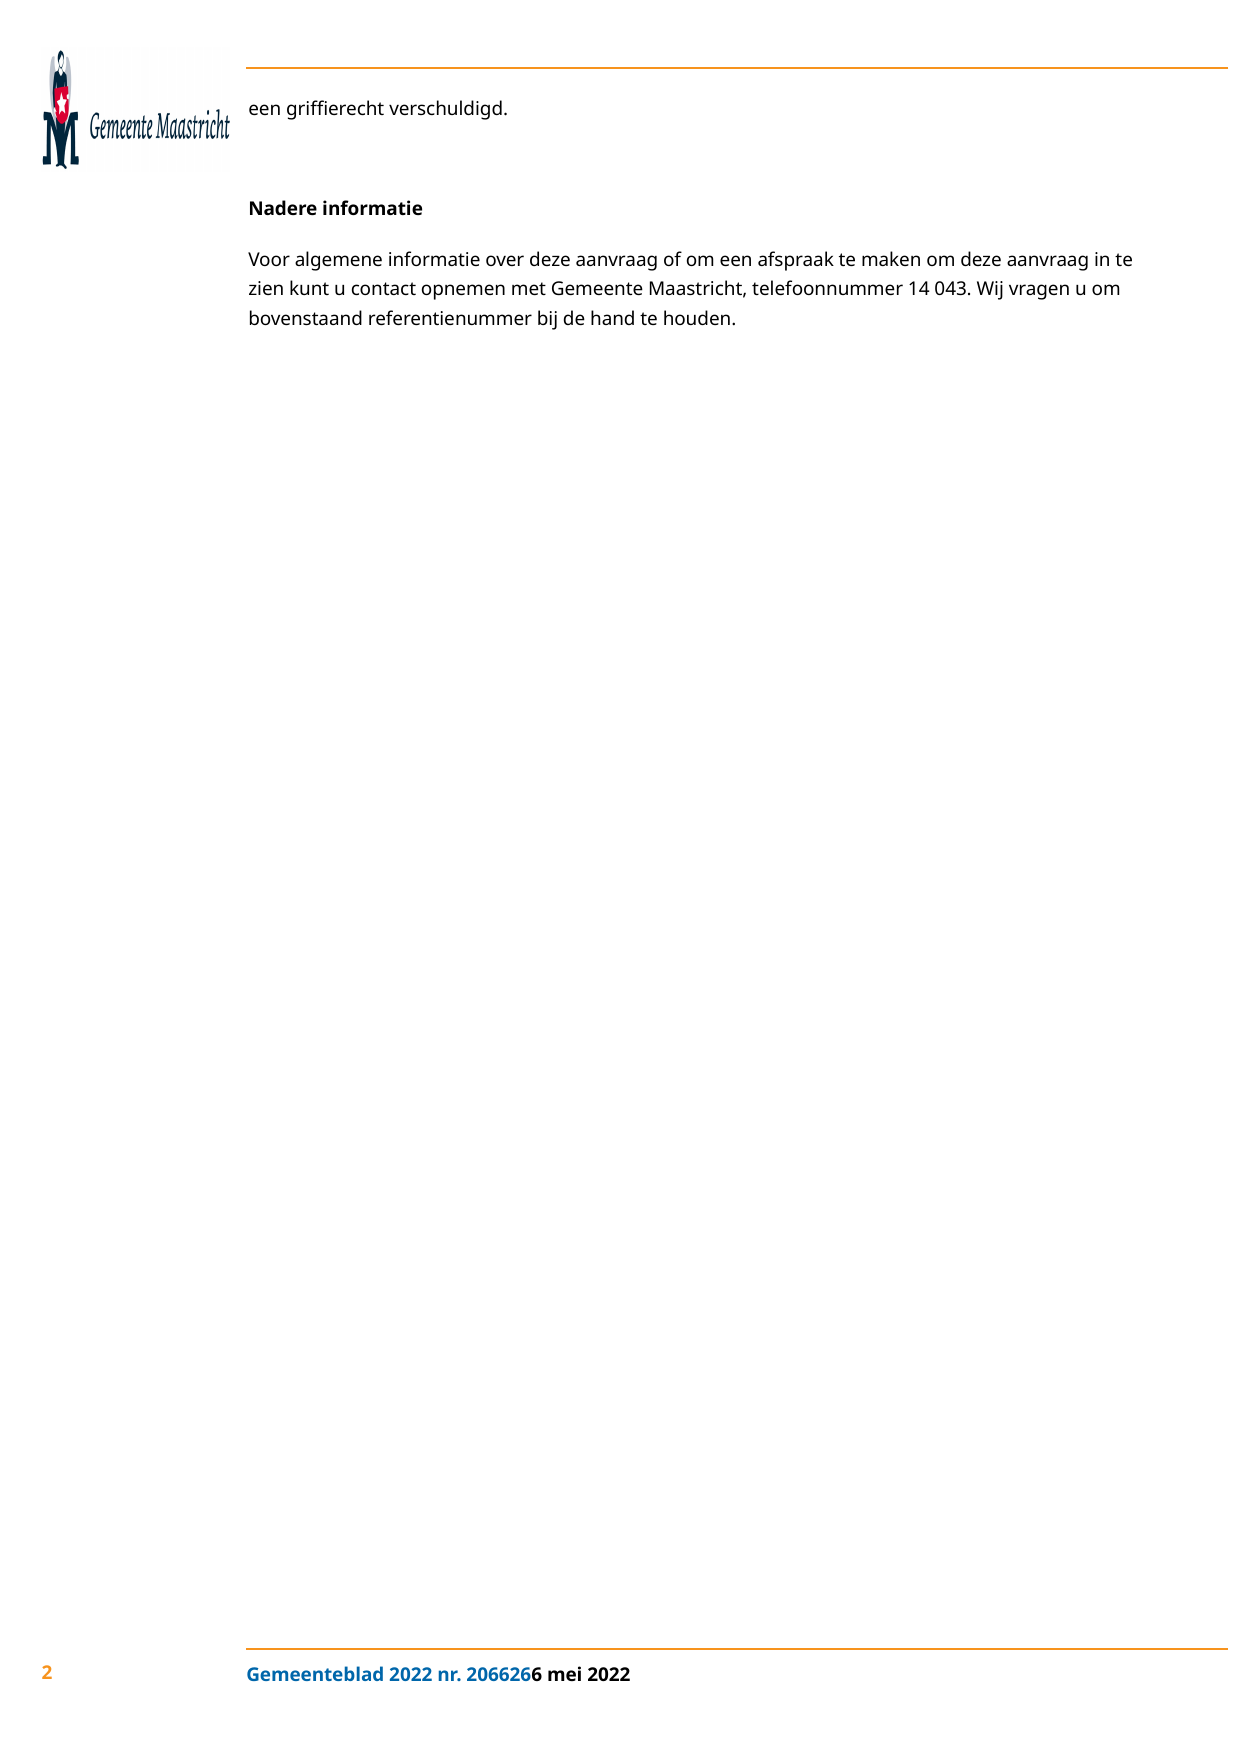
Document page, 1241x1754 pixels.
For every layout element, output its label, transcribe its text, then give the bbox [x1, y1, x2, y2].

picture [41, 47, 231, 172]
text Nadere informatie [248, 196, 1152, 221]
text Voor algemene informatie over deze aanvraag of om een afspraak te maken om deze aanvraag in te zien kunt u contact opnemen met Gemeente Maastricht, telefoonnummer 14 043. Wij vragen u om bovenstaand referentienummer bij de hand te houden. [248, 246, 1152, 331]
text een griffierecht verschuldigd. [248, 95, 1152, 121]
